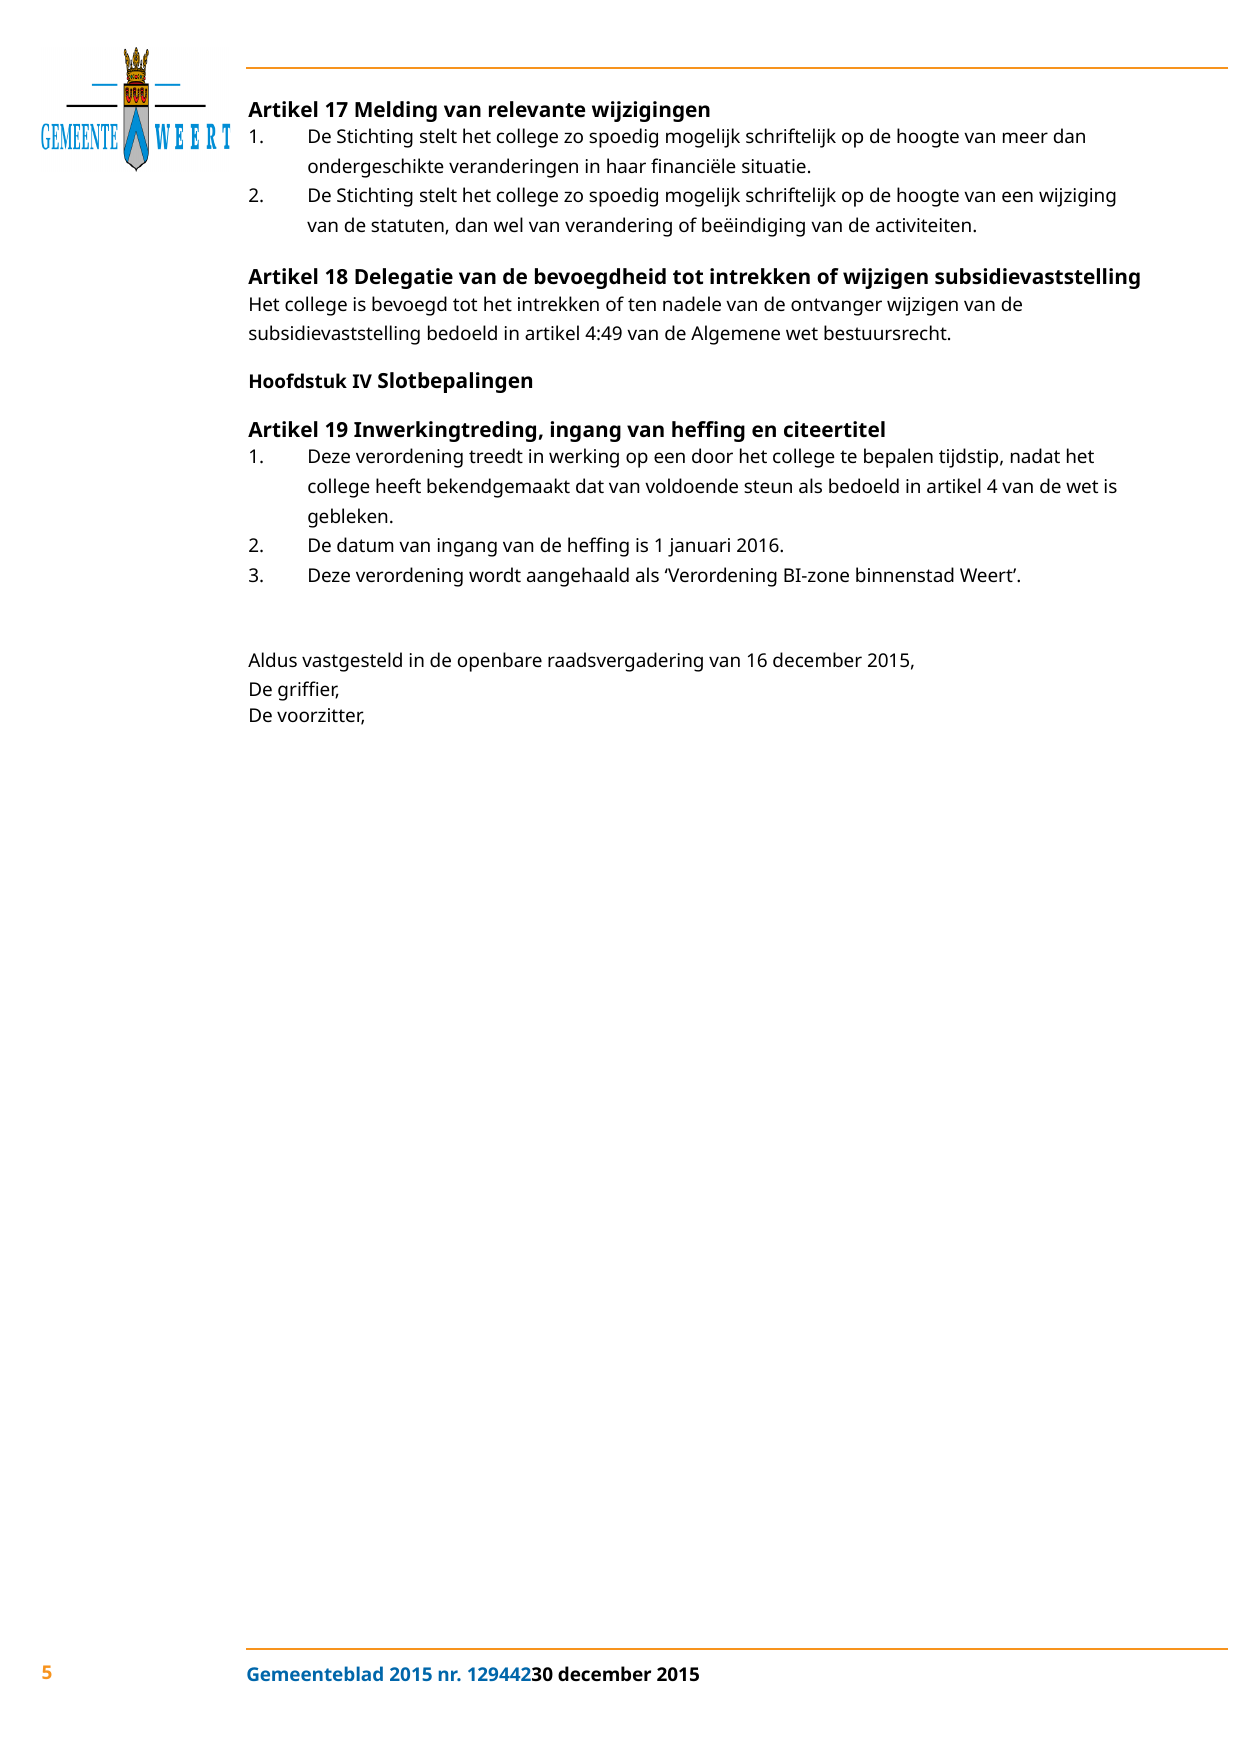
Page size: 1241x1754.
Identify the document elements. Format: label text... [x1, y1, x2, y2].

list Deze verordening wordt aangehaald als ‘Verordening BI-zone binnenstad Weert’. [248, 562, 1152, 588]
text De voorzitter, [248, 702, 1152, 728]
text De griffier, [248, 677, 1152, 702]
text Hoofdstuk IV Slotbepalingen [248, 366, 1152, 394]
list De datum van ingang van de heffing is 1 januari 2016. [248, 532, 1152, 558]
list De Stichting stelt het college zo spoedig mogelijk schriftelijk op de hoogte van een wijziging van de statuten, dan wel van verandering of beëindiging van de activiteiten. [248, 182, 1152, 238]
text Artikel 19 Inwerkingtreding, ingang van heffing en citeertitel [248, 415, 1152, 444]
list De Stichting stelt het college zo spoedig mogelijk schriftelijk op de hoogte van meer dan ondergeschikte veranderingen in haar financiële situatie. [248, 123, 1152, 178]
list Deze verordening treedt in werking op een door het college te bepalen tijdstip, nadat het college heeft bekendgemaakt dat van voldoende steun als bedoeld in artikel 4 van de wet is gebleken. [248, 444, 1152, 529]
text Artikel 17 Melding van relevante wijzigingen [248, 95, 1152, 123]
text Aldus vastgesteld in de openbare raadsvergadering van 16 december 2015, [248, 647, 1152, 673]
text Artikel 18 Delegatie van de bevoegdheid tot intrekken of wijzigen subsidievaststelling [248, 262, 1152, 291]
picture [41, 47, 231, 172]
text Het college is bevoegd tot het intrekken of ten nadele van de ontvanger wijzigen van de subsidievaststelling bedoeld in artikel 4:49 van de Algemene wet bestuursrecht. [248, 291, 1152, 346]
